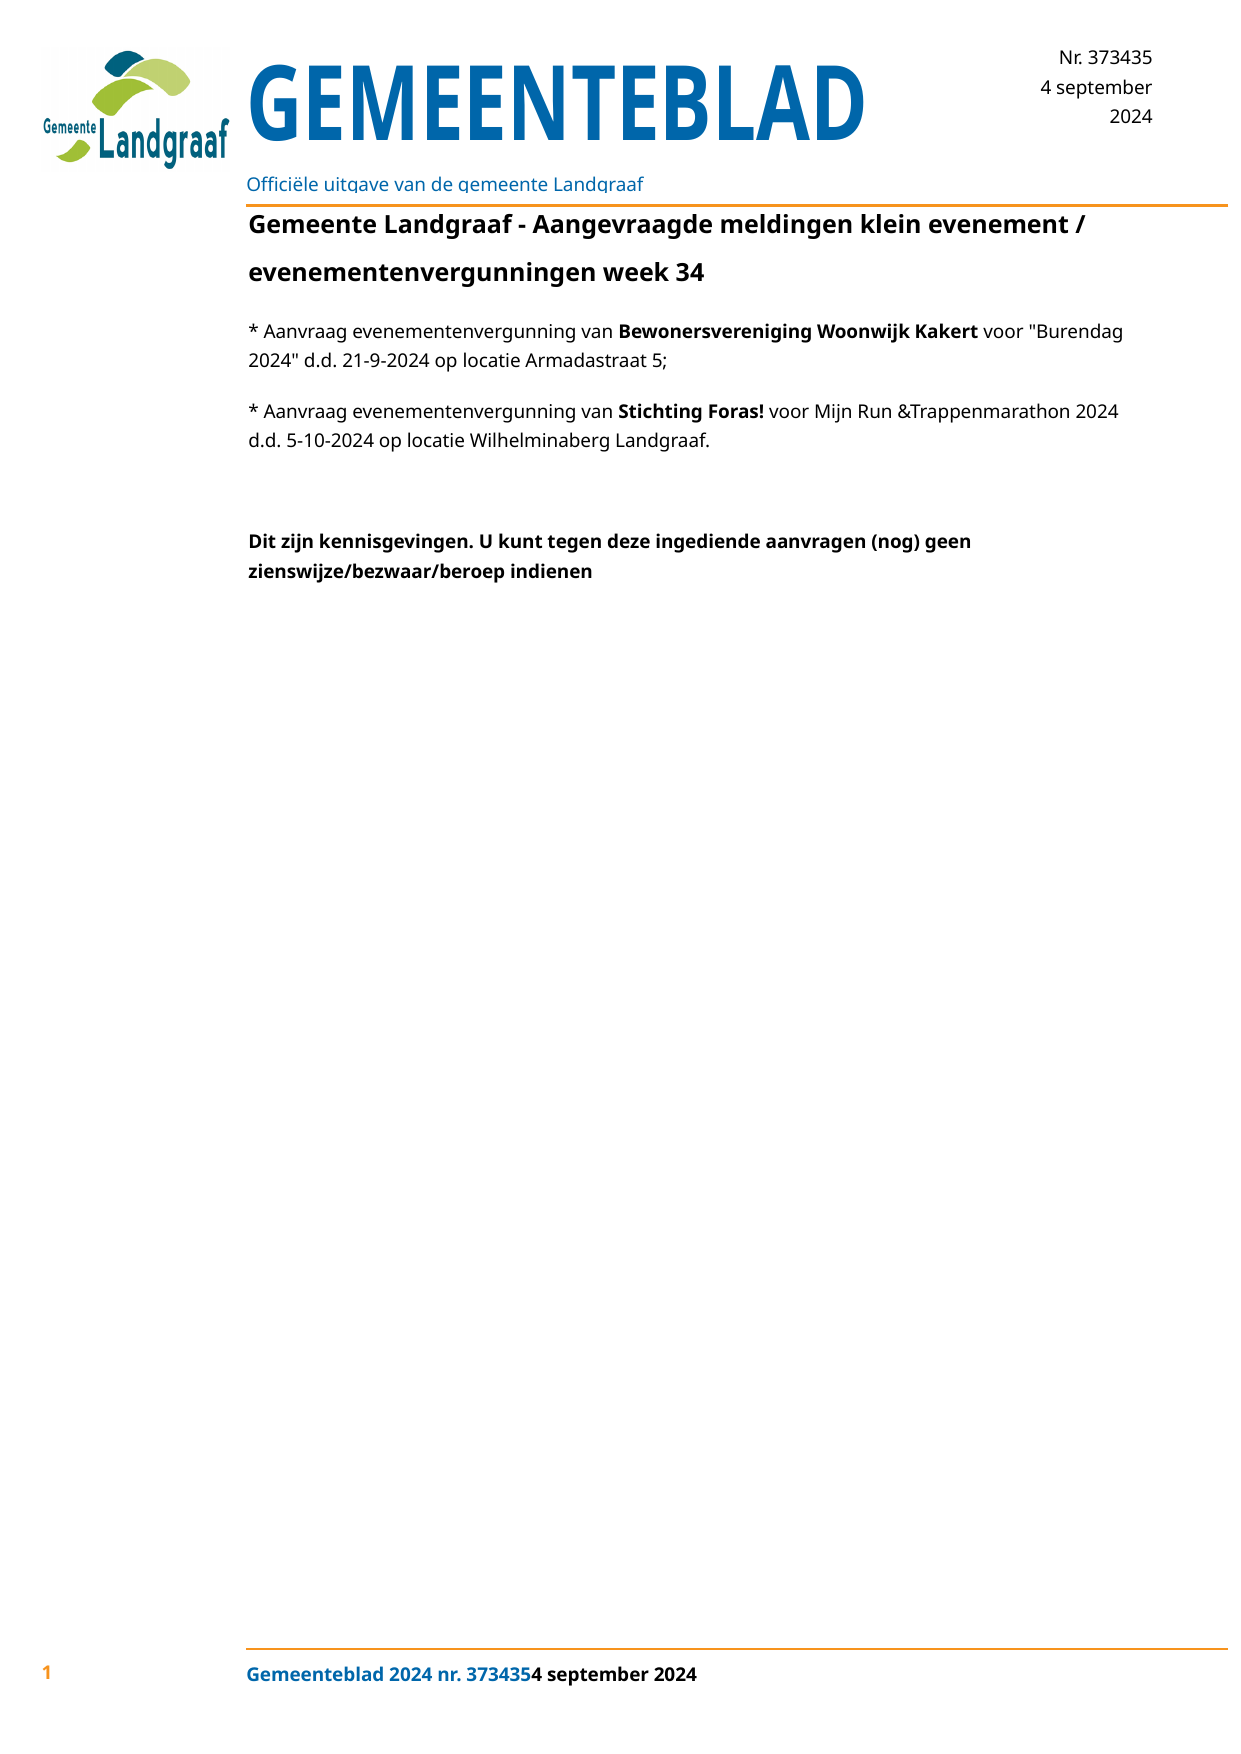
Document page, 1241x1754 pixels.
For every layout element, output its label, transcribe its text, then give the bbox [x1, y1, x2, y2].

text Gemeente Landgraaf - Aangevraagde meldingen klein evenement / evenementenvergunningen week 34 [248, 207, 1152, 288]
text * Aanvraag evenementenvergunning van Stichting Foras! voor Mijn Run &Trappenmarathon 2024 d.d. 5-10-2024 op locatie Wilhelminaberg Landgraaf. [248, 398, 1152, 453]
text * Aanvraag evenementenvergunning van Bewonersvereniging Woonwijk Kakert voor "Burendag 2024" d.d. 21-9-2024 op locatie Armadastraat 5; [248, 318, 1152, 373]
text Dit zijn kennisgevingen. U kunt tegen deze ingediende aanvragen (nog) geen zienswijze/bezwaar/beroep indienen [248, 528, 1152, 584]
picture [41, 47, 231, 172]
